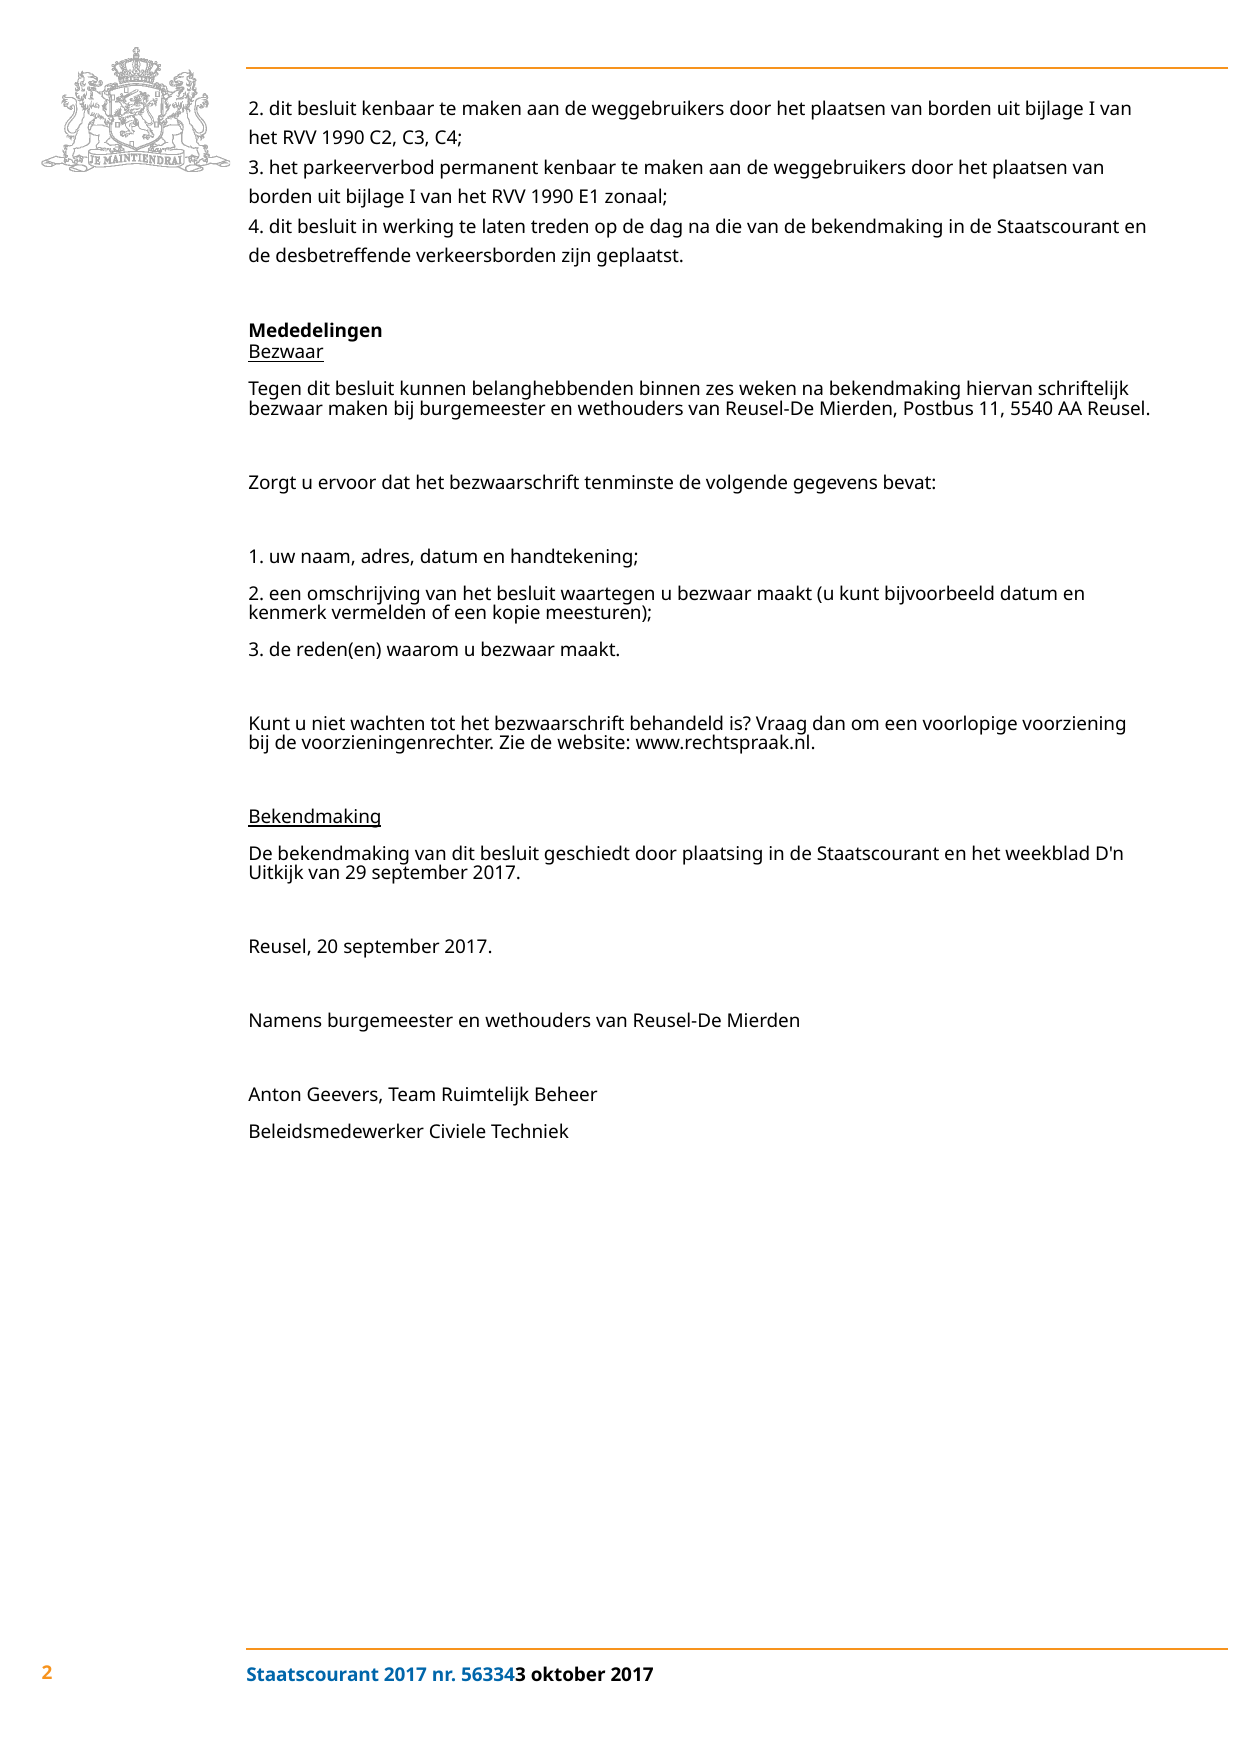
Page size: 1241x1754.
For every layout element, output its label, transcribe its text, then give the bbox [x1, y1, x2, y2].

text Zorgt u ervoor dat het bezwaarschrift tenminste de volgende gegevens bevat: [248, 474, 1152, 493]
text Bezwaar [248, 343, 1152, 363]
text Kunt u niet wachten tot het bezwaarschrift behandeld is? Vraag dan om een voorlopige voorziening bij de voorzieningenrechter. Zie de website: www.rechtspraak.nl. [248, 715, 1152, 753]
text Mededelingen [248, 318, 1152, 343]
text 2. dit besluit kenbaar te maken aan de weggebruikers door het plaatsen van borden uit bijlage I van het RVV 1990 C2, C3, C4; [248, 95, 1152, 150]
text Beleidsmedewerker Civiele Techniek [248, 1123, 1152, 1142]
picture [41, 47, 231, 172]
text Anton Geevers, Team Ruimtelijk Beheer [248, 1086, 1152, 1105]
text 3. het parkeerverbod permanent kenbaar te maken aan de weggebruikers door het plaatsen van borden uit bijlage I van het RVV 1990 E1 zonaal; [248, 154, 1152, 209]
text 1. uw naam, adres, datum en handtekening; [248, 548, 1152, 567]
text 3. de reden(en) waarom u bezwaar maakt. [248, 641, 1152, 660]
text Bekendmaking [248, 808, 1152, 827]
text Tegen dit besluit kunnen belanghebbenden binnen zes weken na bekendmaking hiervan schriftelijk bezwaar maken bij burgemeester en wethouders van Reusel-De Mierden, Postbus 11, 5540 AA Reusel. [248, 380, 1152, 419]
text 2. een omschrijving van het besluit waartegen u bezwaar maakt (u kunt bijvoorbeeld datum en kenmerk vermelden of een kopie meesturen); [248, 584, 1152, 623]
text De bekendmaking van dit besluit geschiedt door plaatsing in de Staatscourant en het weekblad D'n Uitkijk van 29 september 2017. [248, 845, 1152, 883]
text 4. dit besluit in werking te laten treden op de dag na die van de bekendmaking in de Staatscourant en de desbetreffende verkeersborden zijn geplaatst. [248, 213, 1152, 268]
text Reusel, 20 september 2017. [248, 938, 1152, 957]
text Namens burgemeester en wethouders van Reusel-De Mierden [248, 1012, 1152, 1031]
